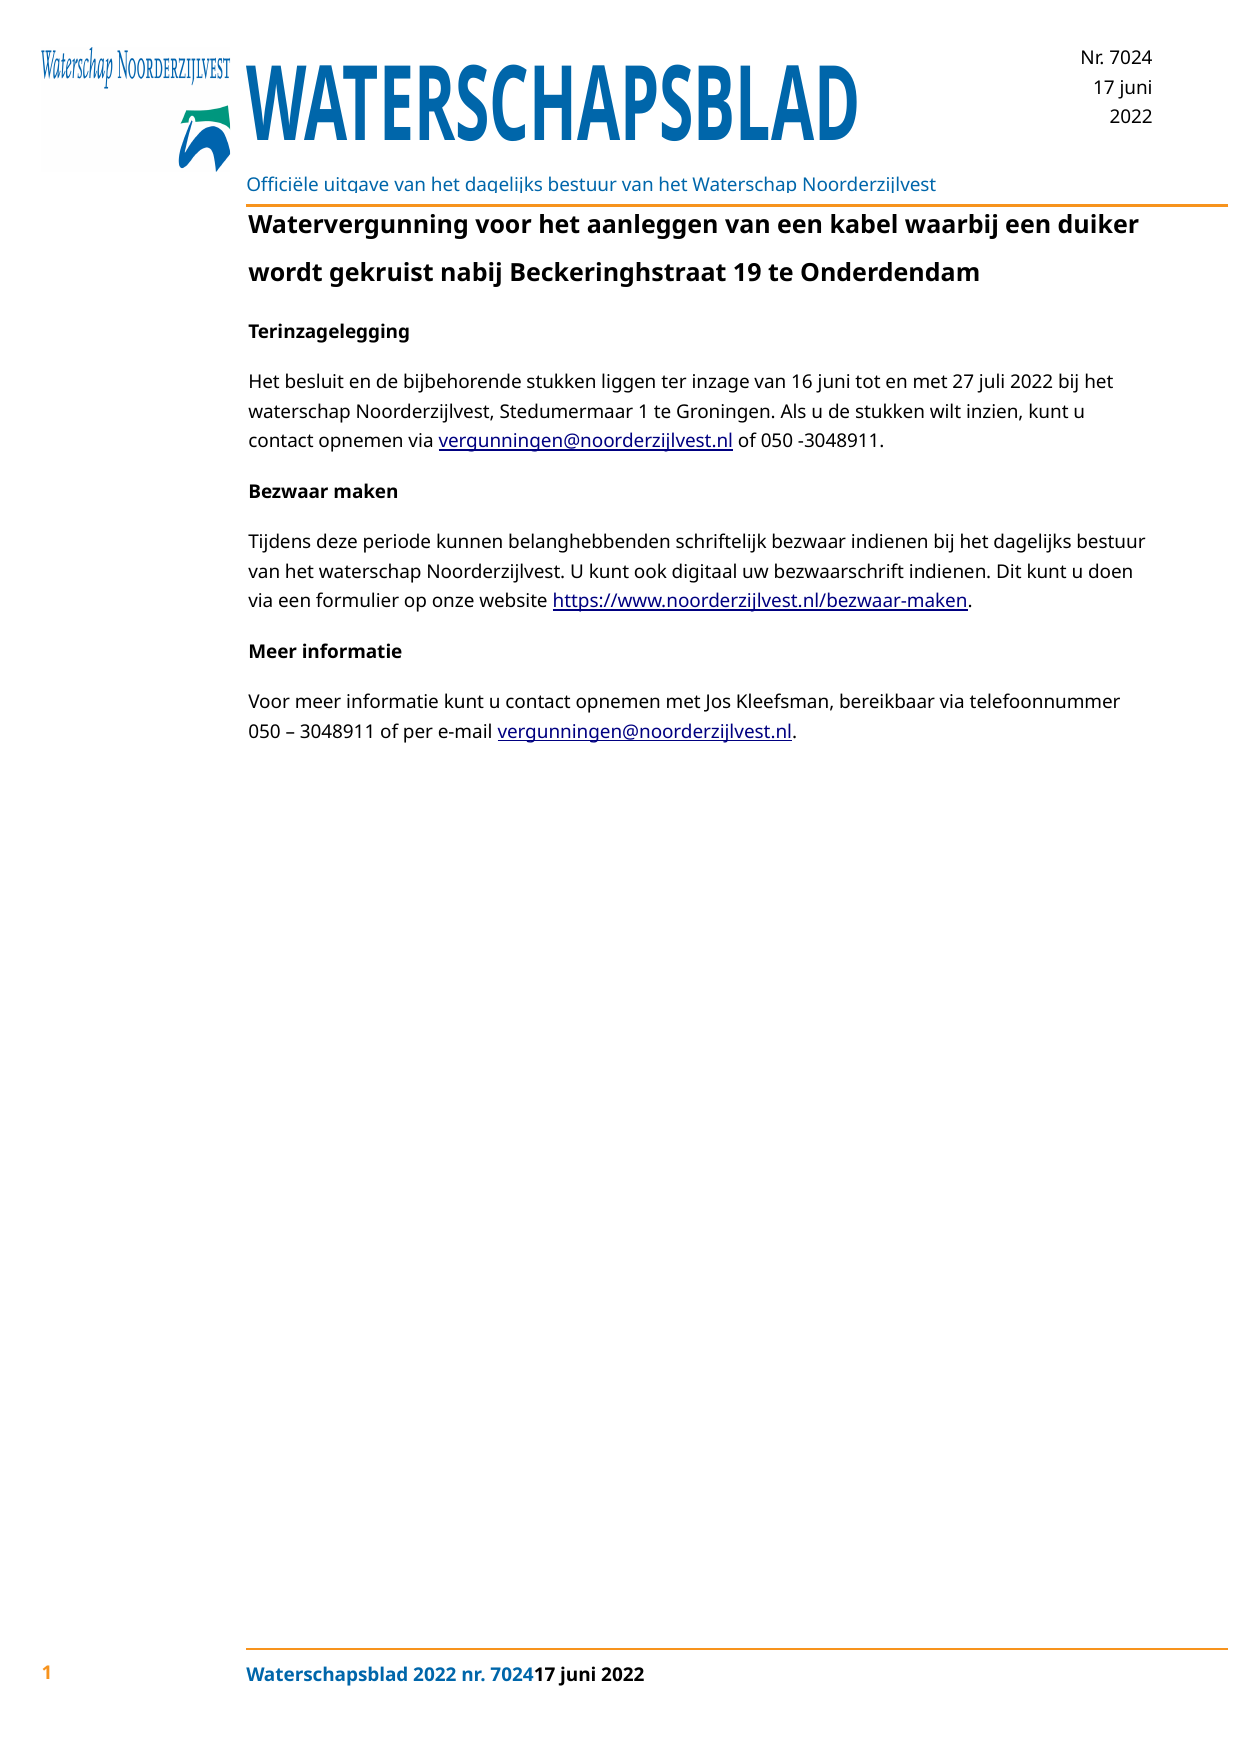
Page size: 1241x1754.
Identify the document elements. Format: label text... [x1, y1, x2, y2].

text Het besluit en de bijbehorende stukken liggen ter inzage van 16 juni tot en met 27 juli 2022 bij het waterschap Noorderzijlvest, Stedumermaar 1 te Groningen. Als u de stukken wilt inzien, kunt u contact opnemen via vergunningen@noorderzijlvest.nl of 050 -3048911. [248, 368, 1152, 453]
text Meer informatie [248, 638, 1152, 664]
text Voor meer informatie kunt u contact opnemen met Jos Kleefsman, bereikbaar via telefoonnummer 050 – 3048911 of per e-mail vergunningen@noorderzijlvest.nl. [248, 688, 1152, 744]
text Terinzagelegging [248, 318, 1152, 344]
text Watervergunning voor het aanleggen van een kabel waarbij een duiker wordt gekruist nabij Beckeringhstraat 19 te Onderdendam [248, 207, 1152, 288]
picture [41, 47, 231, 172]
text Tijdens deze periode kunnen belanghebbenden schriftelijk bezwaar indienen bij het dagelijks bestuur van het waterschap Noorderzijlvest. U kunt ook digitaal uw bezwaarschrift indienen. Dit kunt u doen via een formulier op onze website https://www.noorderzijlvest.nl/bezwaar-maken. [248, 528, 1152, 613]
text Bezwaar maken [248, 478, 1152, 504]
